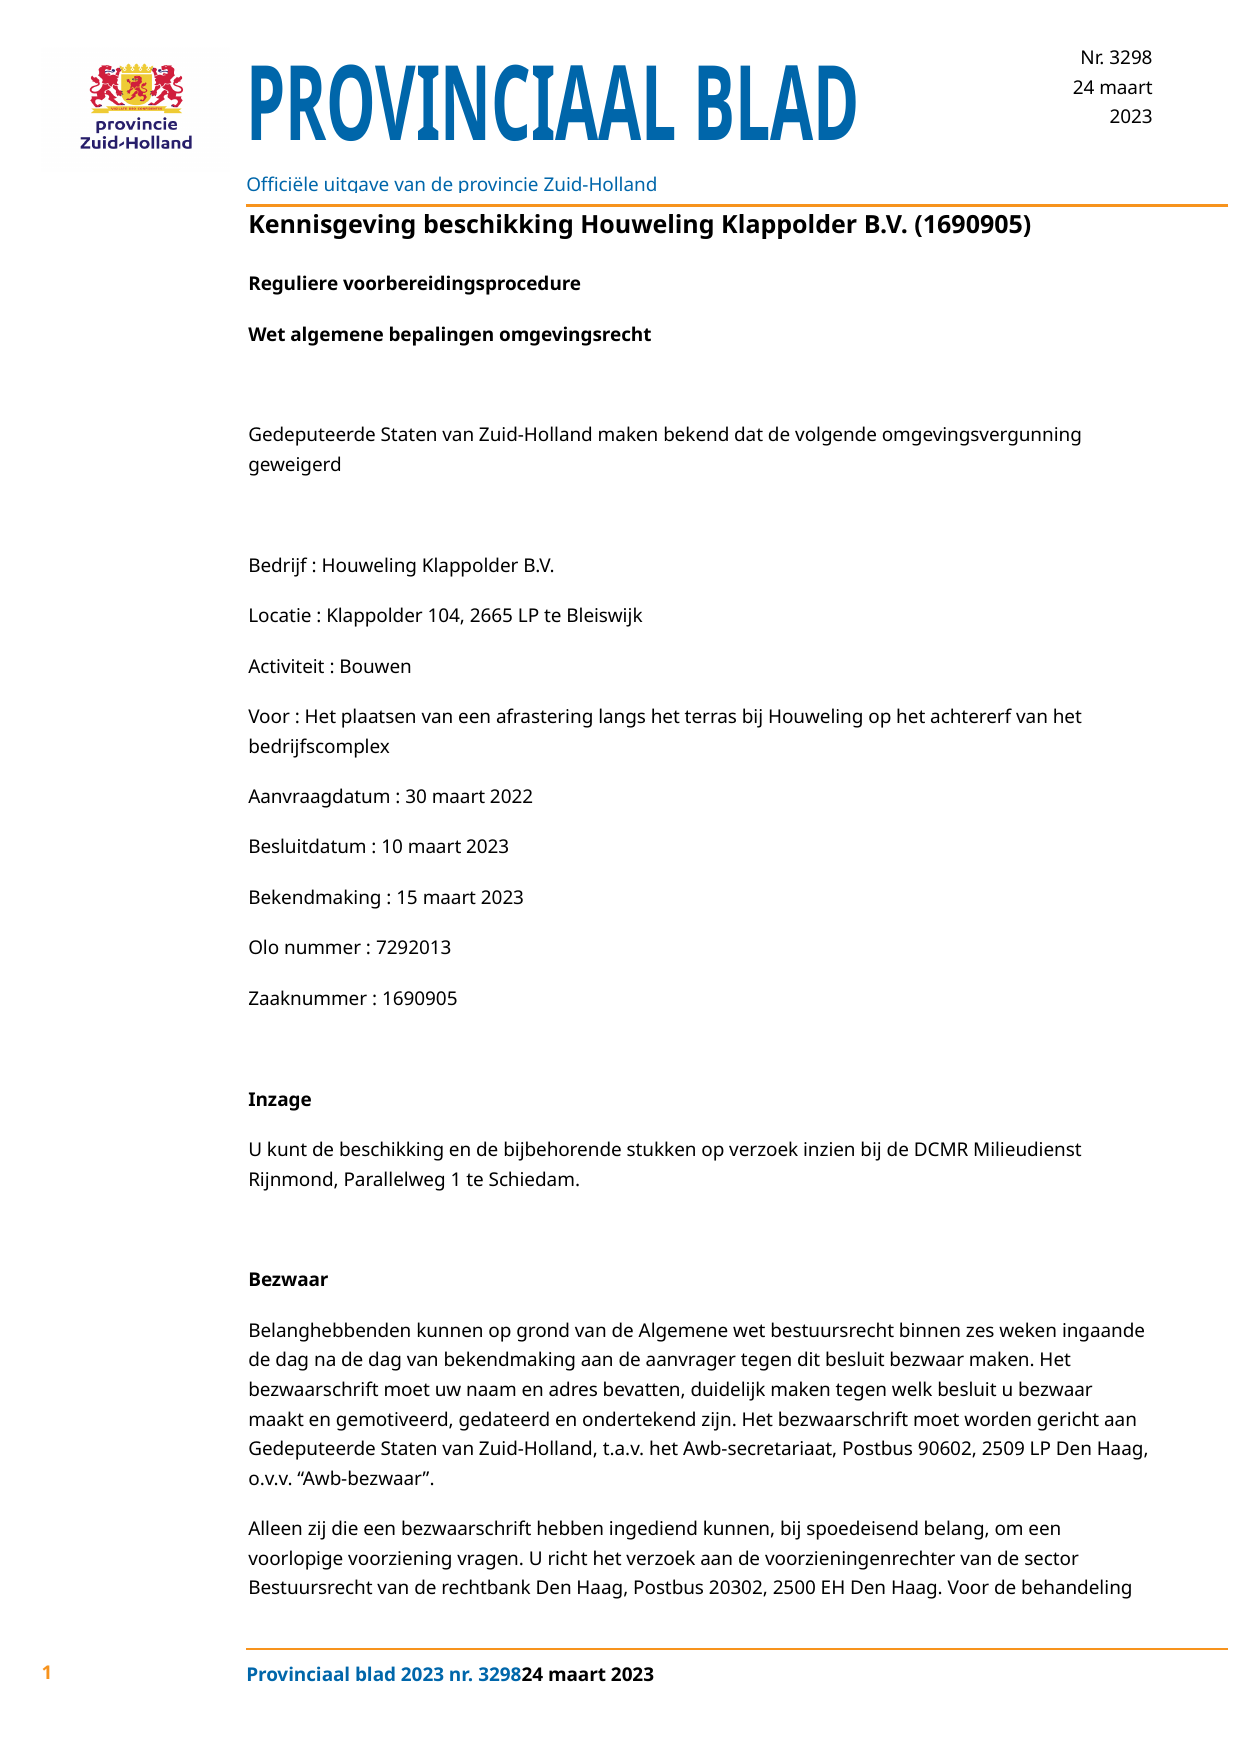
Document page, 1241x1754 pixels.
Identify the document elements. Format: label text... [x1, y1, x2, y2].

text Zaaknummer : 1690905 [248, 985, 1152, 1011]
text Aanvraagdatum : 30 maart 2022 [248, 783, 1152, 809]
text Gedeputeerde Staten van Zuid-Holland maken bekend dat de volgende omgevingsvergunning geweigerd [248, 422, 1152, 477]
text Olo nummer : 7292013 [248, 934, 1152, 960]
text Bezwaar [248, 1267, 1152, 1292]
text Activiteit : Bouwen [248, 653, 1152, 678]
text Voor : Het plaatsen van een afrastering langs het terras bij Houweling op het achtererf van het bedrijfscomplex [248, 703, 1152, 758]
text Bedrijf : Houweling Klappolder B.V. [248, 552, 1152, 578]
text Reguliere voorbereidingsprocedure [248, 270, 1152, 296]
text Alleen zij die een bezwaarschrift hebben ingediend kunnen, bij spoedeisend belang, om een voorlopige voorziening vragen. U richt het verzoek aan de voorzieningenrechter van de sector Bestuursrecht van de rechtbank Den Haag, Postbus 20302, 2500 EH Den Haag. Voor de behandeling [248, 1515, 1152, 1600]
text Belanghebbenden kunnen op grond van de Algemene wet bestuursrecht binnen zes weken ingaande de dag na de dag van bekendmaking aan de aanvrager tegen dit besluit bezwaar maken. Het bezwaarschrift moet uw naam en adres bevatten, duidelijk maken tegen welk besluit u bezwaar maakt en gemotiveerd, gedateerd en ondertekend zijn. Het bezwaarschrift moet worden gericht aan Gedeputeerde Staten van Zuid-Holland, t.a.v. het Awb-secretariaat, Postbus 90602, 2509 LP Den Haag, o.v.v. “Awb-bezwaar”. [248, 1317, 1152, 1491]
text Wet algemene bepalingen omgevingsrecht [248, 321, 1152, 346]
text U kunt de beschikking en de bijbehorende stukken op verzoek inzien bij de DCMR Milieudienst Rijnmond, Parallelweg 1 te Schiedam. [248, 1136, 1152, 1191]
text Besluitdatum : 10 maart 2023 [248, 834, 1152, 859]
picture [41, 47, 231, 172]
text Bekendmaking : 15 maart 2023 [248, 884, 1152, 910]
text Locatie : Klappolder 104, 2665 LP te Bleiswijk [248, 602, 1152, 628]
text Inzage [248, 1086, 1152, 1111]
text Kennisgeving beschikking Houweling Klappolder B.V. (1690905) [248, 207, 1152, 241]
